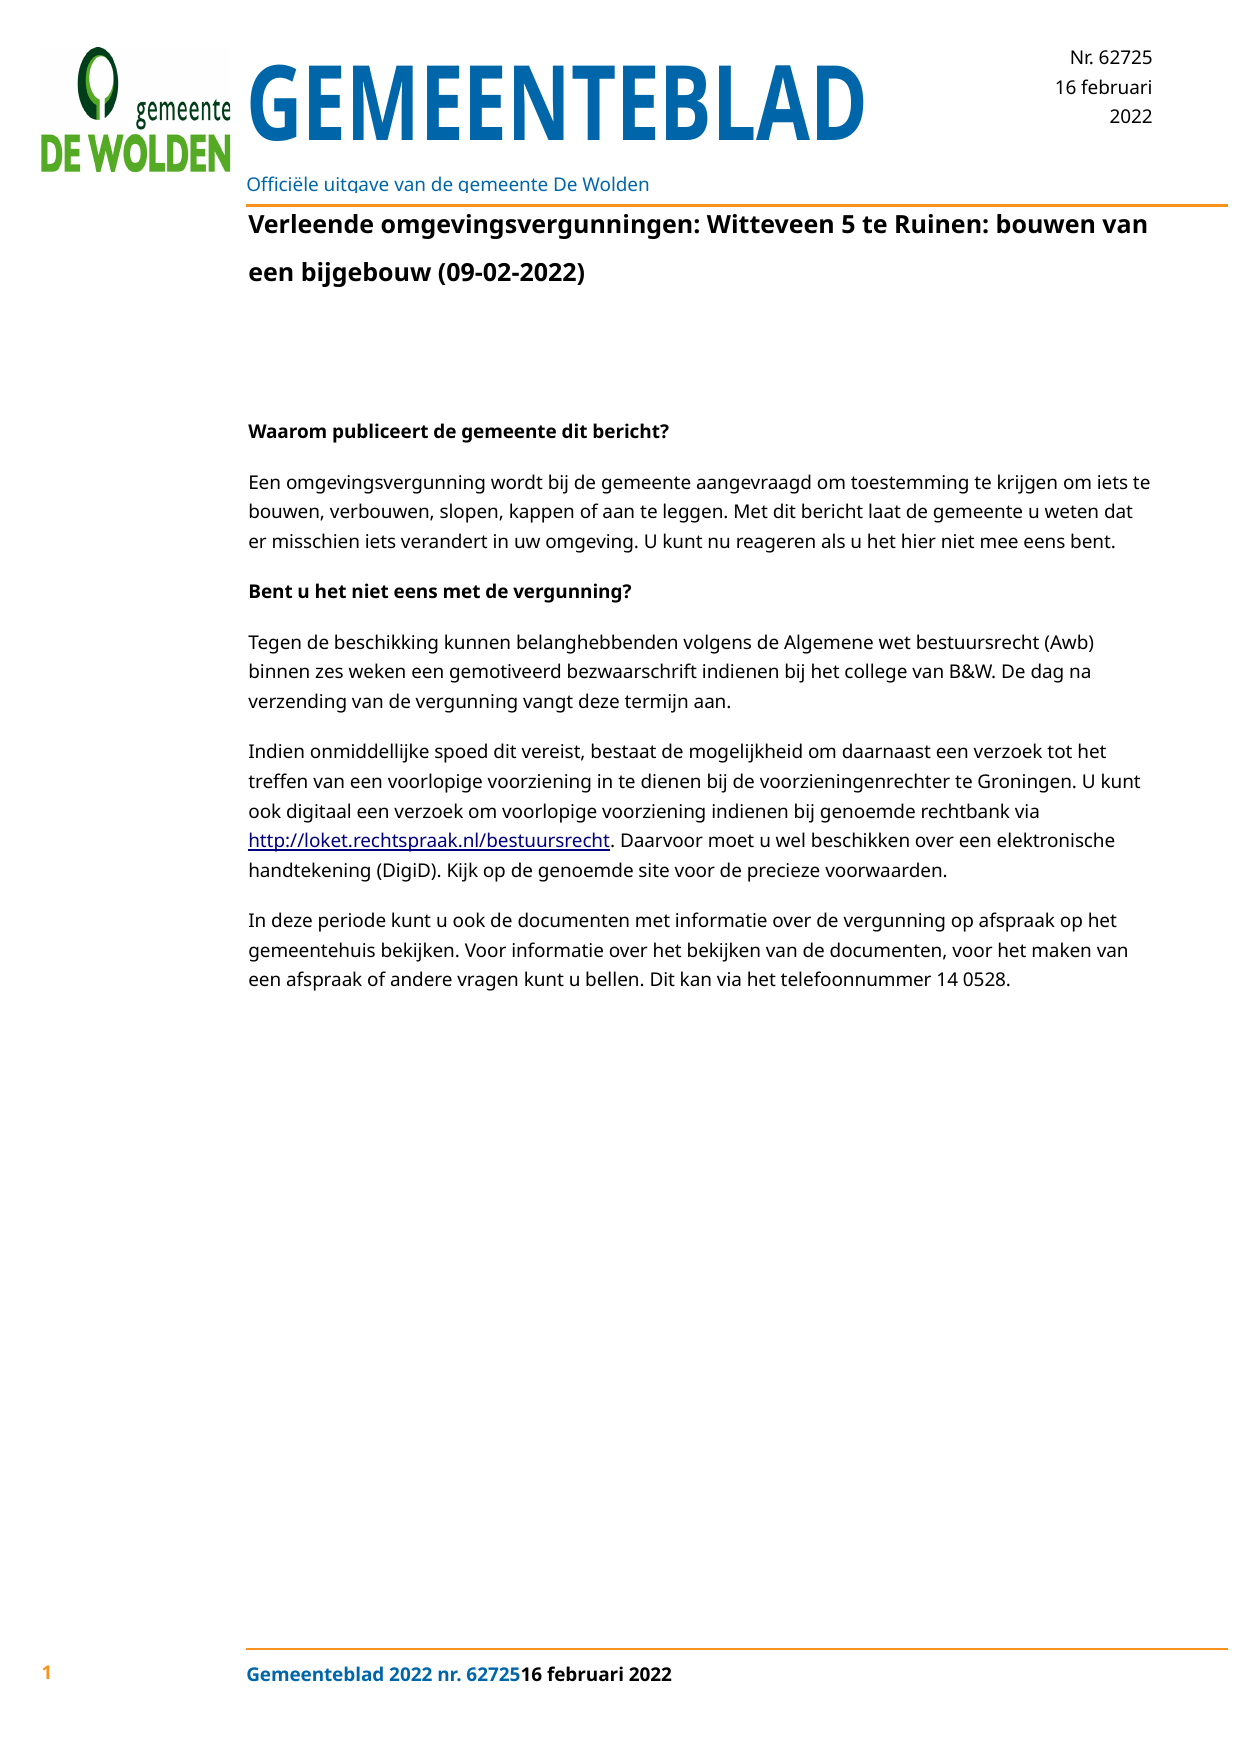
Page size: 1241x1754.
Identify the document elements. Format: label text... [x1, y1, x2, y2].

picture [41, 47, 231, 172]
text Verleende omgevingsvergunningen: Witteveen 5 te Ruinen: bouwen van een bijgebouw (09-02-2022) [248, 207, 1152, 288]
text Tegen de beschikking kunnen belanghebbenden volgens de Algemene wet bestuursrecht (Awb) binnen zes weken een gemotiveerd bezwaarschrift indienen bij het college van B&W. De dag na verzending van de vergunning vangt deze termijn aan. [248, 629, 1152, 714]
text In deze periode kunt u ook de documenten met informatie over de vergunning op afspraak op het gemeentehuis bekijken. Voor informatie over het bekijken van de documenten, voor het maken van een afspraak of andere vragen kunt u bellen. Dit kan via het telefoonnummer 14 0528. [248, 907, 1152, 992]
text Indien onmiddellijke spoed dit vereist, bestaat de mogelijkheid om daarnaast een verzoek tot het treffen van een voorlopige voorziening in te dienen bij de voorzieningenrechter te Groningen. U kunt ook digitaal een verzoek om voorlopige voorziening indienen bij genoemde rechtbank via http://loket.rechtspraak.nl/bestuursrecht. Daarvoor moet u wel beschikken over een elektronische handtekening (DigiD). Kijk op de genoemde site voor de precieze voorwaarden. [248, 739, 1152, 883]
text Bent u het niet eens met de vergunning? [248, 579, 1152, 604]
text Een omgevingsvergunning wordt bij de gemeente aangevraagd om toestemming te krijgen om iets te bouwen, verbouwen, slopen, kappen of aan te leggen. Met dit bericht laat de gemeente u weten dat er misschien iets verandert in uw omgeving. U kunt nu reageren als u het hier niet mee eens bent. [248, 469, 1152, 554]
text Waarom publiceert de gemeente dit bericht? [248, 419, 1152, 444]
